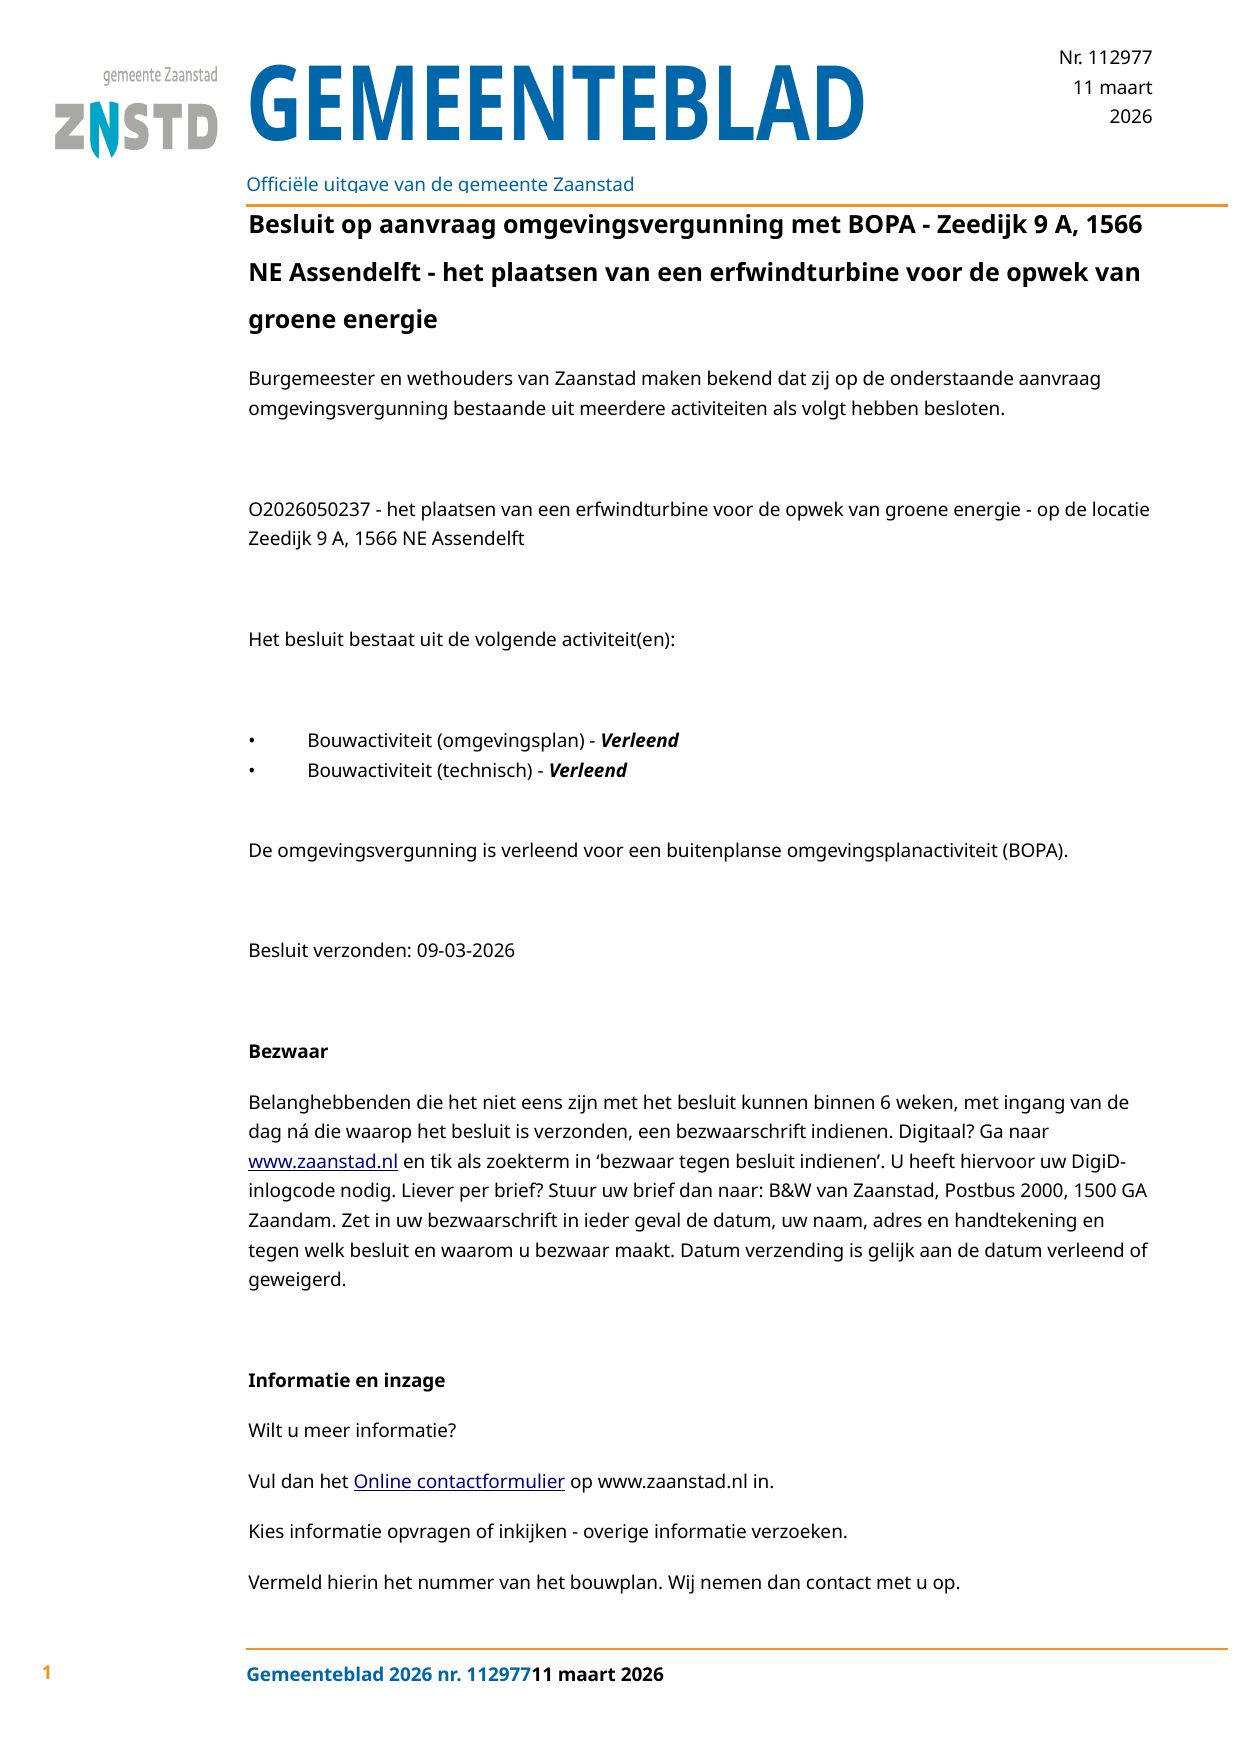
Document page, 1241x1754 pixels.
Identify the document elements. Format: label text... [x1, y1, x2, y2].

text Vermeld hierin het nummer van het bouwplan. Wij nemen dan contact met u op. [248, 1569, 1152, 1594]
text Bezwaar [248, 1038, 1152, 1064]
text De omgevingsvergunning is verleend voor een buitenplanse omgevingsplanactiviteit (BOPA). [248, 837, 1152, 862]
text Burgemeester en wethouders van Zaanstad maken bekend dat zij op de onderstaande aanvraag omgevingsvergunning bestaande uit meerdere activiteiten als volgt hebben besloten. [248, 366, 1152, 421]
text Informatie en inzage [248, 1367, 1152, 1393]
text Belanghebbenden die het niet eens zijn met het besluit kunnen binnen 6 weken, met ingang van de dag ná die waarop het besluit is verzonden, een bezwaarschrift indienen. Digitaal? Ga naar www.zaanstad.nl en tik als zoekterm in ‘bezwaar tegen besluit indienen’. U heeft hiervoor uw DigiD-inlogcode nodig. Liever per brief? Stuur uw brief dan naar: B&W van Zaanstad, Postbus 2000, 1500 GA Zaandam. Zet in uw bezwaarschrift in ieder geval de datum, uw naam, adres en handtekening en tegen welk besluit en waarom u bezwaar maakt. Datum verzending is gelijk aan de datum verleend of geweigerd. [248, 1089, 1152, 1292]
text Kies informatie opvragen of inkijken - overige informatie verzoeken. [248, 1518, 1152, 1544]
text Besluit op aanvraag omgevingsvergunning met BOPA - Zeedijk 9 A, 1566 NE Assendelft - het plaatsen van een erfwindturbine voor de opwek van groene energie [248, 207, 1152, 336]
list Bouwactiviteit (omgevingsplan) - Verleend [248, 727, 1152, 753]
text Besluit verzonden: 09-03-2026 [248, 938, 1152, 963]
text O2026050237 - het plaatsen van een erfwindturbine voor de opwek van groene energie - op de locatie Zeedijk 9 A, 1566 NE Assendelft [248, 496, 1152, 551]
picture [41, 47, 231, 172]
list Bouwactiviteit (technisch) - Verleend [248, 757, 1152, 782]
text Vul dan het Online contactformulier op www.zaanstad.nl in. [248, 1468, 1152, 1494]
text Het besluit bestaat uit de volgende activiteit(en): [248, 626, 1152, 652]
text Wilt u meer informatie? [248, 1418, 1152, 1443]
